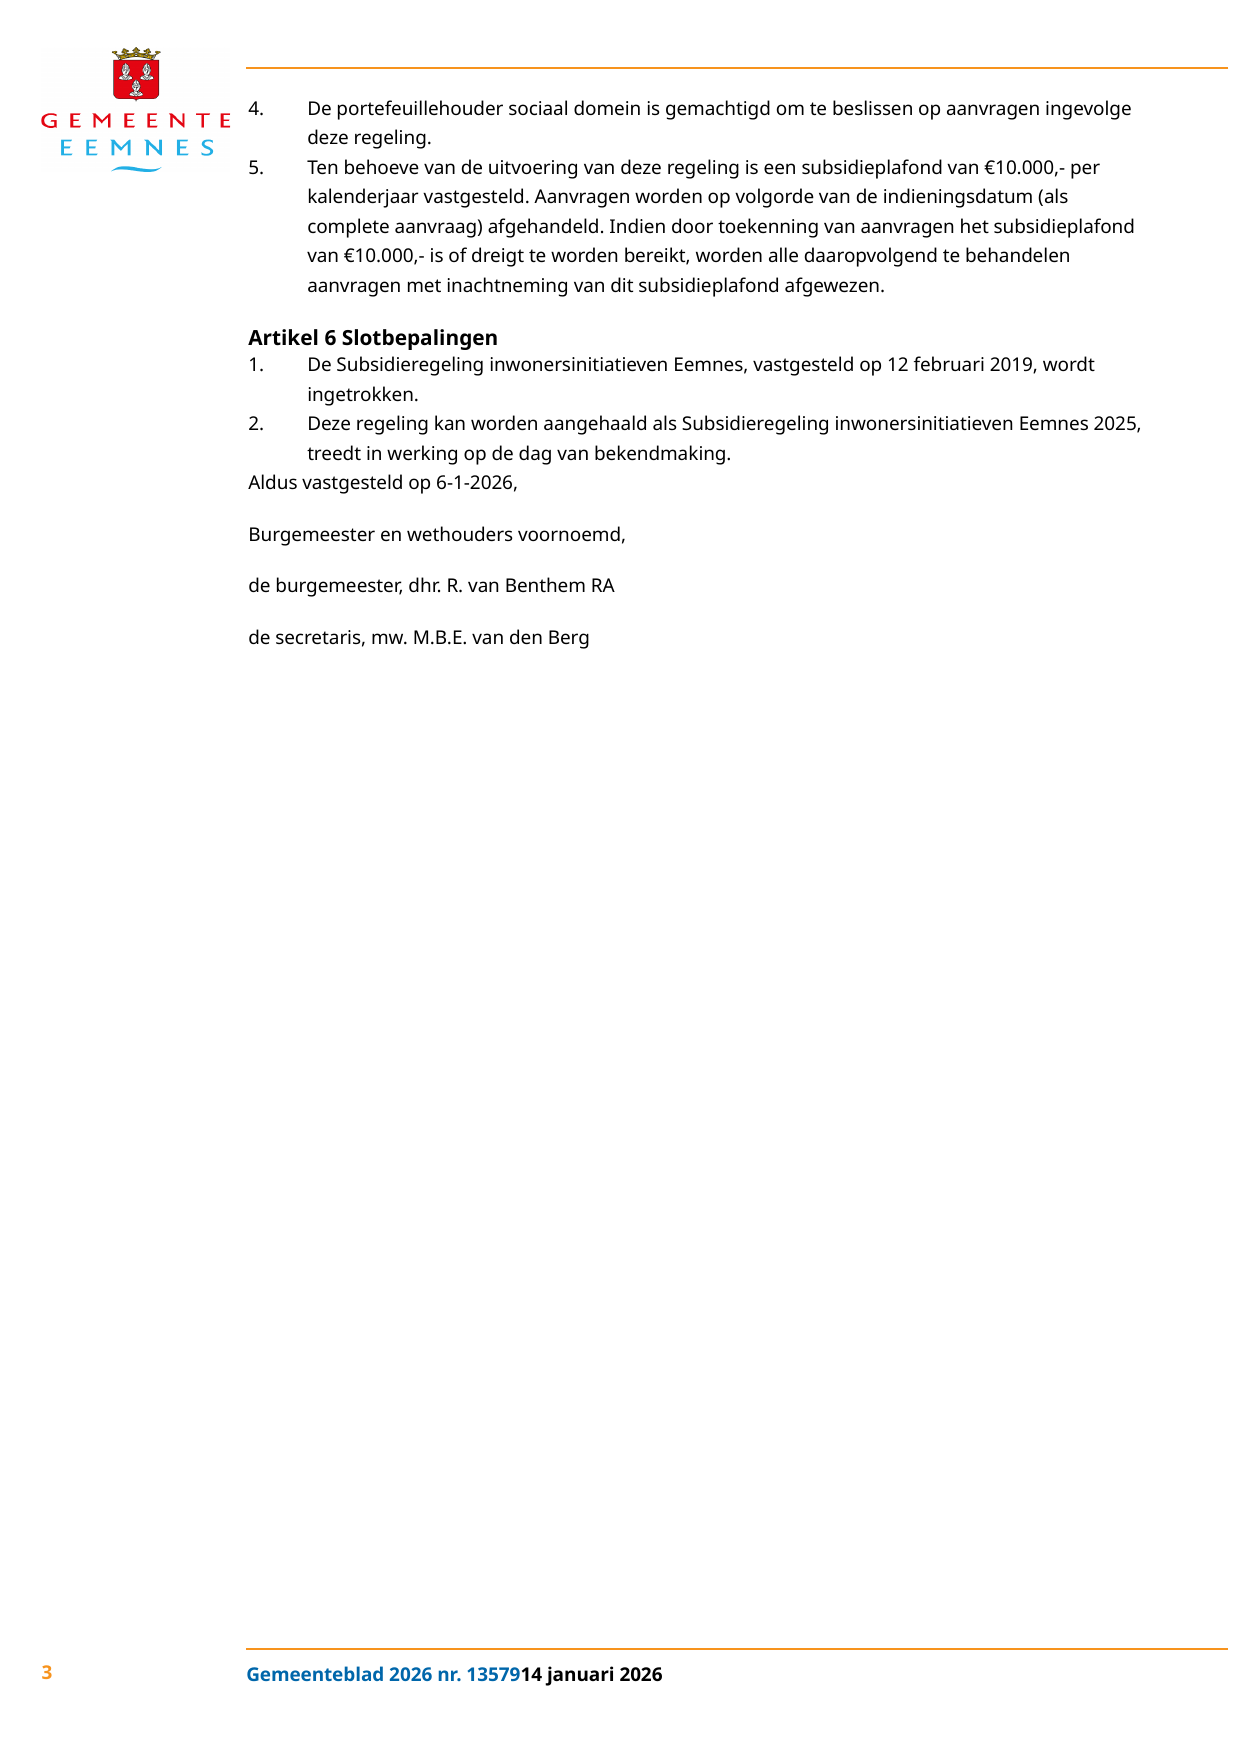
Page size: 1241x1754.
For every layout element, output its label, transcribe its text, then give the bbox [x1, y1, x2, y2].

list De portefeuillehouder sociaal domein is gemachtigd om te beslissen op aanvragen ingevolge deze regeling. [248, 95, 1152, 150]
list Deze regeling kan worden aangehaald als Subsidieregeling inwonersinitiatieven Eemnes 2025, treedt in werking op de dag van bekendmaking. [248, 410, 1152, 466]
list Ten behoeve van de uitvoering van deze regeling is een subsidieplafond van €10.000,- per kalenderjaar vastgesteld. Aanvragen worden op volgorde van de indieningsdatum (als complete aanvraag) afgehandeld. Indien door toekenning van aanvragen het subsidieplafond van €10.000,- is of dreigt te worden bereikt, worden alle daaropvolgend te behandelen aanvragen met inachtneming van dit subsidieplafond afgewezen. [248, 154, 1152, 298]
text Aldus vastgesteld op 6-1-2026, [248, 469, 1152, 495]
list De Subsidieregeling inwonersinitiatieven Eemnes, vastgesteld op 12 februari 2019, wordt ingetrokken. [248, 351, 1152, 406]
text Artikel 6 Slotbepalingen [248, 323, 1152, 351]
text Burgemeester en wethouders voornoemd, [248, 521, 1152, 547]
text de burgemeester, dhr. R. van Benthem RA [248, 572, 1152, 598]
picture [41, 47, 231, 172]
text de secretaris, mw. M.B.E. van den Berg [248, 624, 1152, 649]
